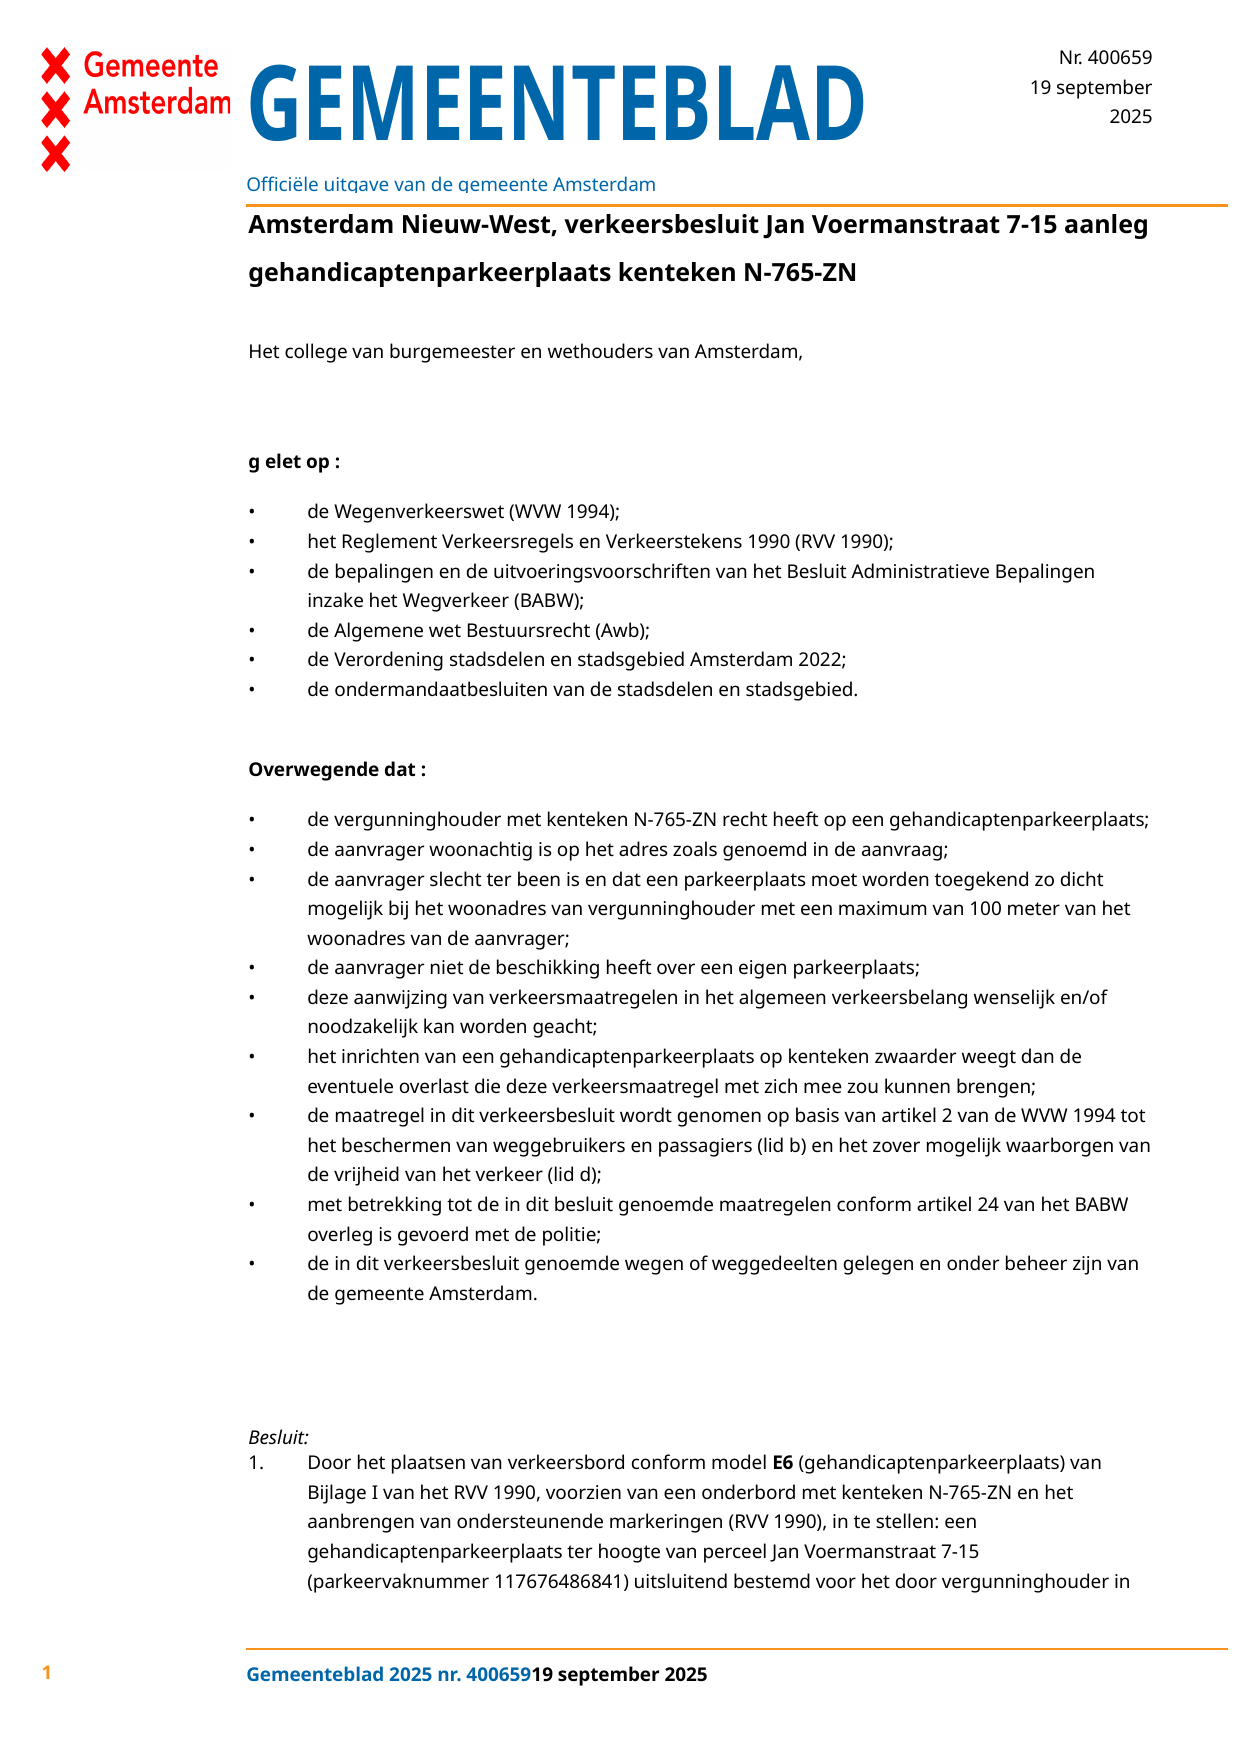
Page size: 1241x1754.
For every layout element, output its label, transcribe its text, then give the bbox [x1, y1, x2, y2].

list met betrekking tot de in dit besluit genoemde maatregelen conform artikel 24 van het BABW overleg is gevoerd met de politie; [248, 1191, 1152, 1246]
list de Verordening stadsdelen en stadsgebied Amsterdam 2022; [248, 647, 1152, 672]
list het inrichten van een gehandicaptenparkeerplaats op kenteken zwaarder weegt dan de eventuele overlast die deze verkeersmaatregel met zich mee zou kunnen brengen; [248, 1043, 1152, 1098]
text g elet op : [248, 448, 1152, 474]
list de vergunninghouder met kenteken N-765-ZN recht heeft op een gehandicaptenparkeerplaats; [248, 807, 1152, 832]
list Door het plaatsen van verkeersbord conform model E6 (gehandicaptenparkeerplaats) van Bijlage I van het RVV 1990, voorzien van een onderbord met kenteken N-765-ZN en het aanbrengen van ondersteunende markeringen (RVV 1990), in te stellen: een gehandicaptenparkeerplaats ter hoogte van perceel Jan Voermanstraat 7-15 (parkeervaknummer 117676486841) uitsluitend bestemd voor het door vergunninghouder in [248, 1449, 1152, 1594]
list deze aanwijzing van verkeersmaatregelen in het algemeen verkeersbelang wenselijk en/of noodzakelijk kan worden geacht; [248, 984, 1152, 1039]
list de maatregel in dit verkeersbesluit wordt genomen op basis van artikel 2 van de WVW 1994 tot het beschermen van weggebruikers en passagiers (lid b) en het zover mogelijk waarborgen van de vrijheid van het verkeer (lid d); [248, 1102, 1152, 1187]
list de aanvrager niet de beschikking heeft over een eigen parkeerplaats; [248, 954, 1152, 980]
list de Wegenverkeerswet (WVW 1994); [248, 499, 1152, 524]
list de aanvrager woonachtig is op het adres zoals genoemd in de aanvraag; [248, 836, 1152, 862]
list het Reglement Verkeersregels en Verkeerstekens 1990 (RVV 1990); [248, 528, 1152, 554]
picture [41, 47, 231, 172]
text Overwegende dat : [248, 756, 1152, 782]
list de ondermandaatbesluiten van de stadsdelen en stadsgebied. [248, 676, 1152, 702]
text Amsterdam Nieuw-West, verkeersbesluit Jan Voermanstraat 7-15 aanleg gehandicaptenparkeerplaats kenteken N-765-ZN [248, 207, 1152, 288]
list de Algemene wet Bestuursrecht (Awb); [248, 617, 1152, 643]
list de aanvrager slecht ter been is en dat een parkeerplaats moet worden toegekend zo dicht mogelijk bij het woonadres van vergunninghouder met een maximum van 100 meter van het woonadres van de aanvrager; [248, 866, 1152, 951]
list de bepalingen en de uitvoeringsvoorschriften van het Besluit Administratieve Bepalingen inzake het Wegverkeer (BABW); [248, 558, 1152, 613]
text Besluit: [248, 1424, 1152, 1449]
text Het college van burgemeester en wethouders van Amsterdam, [248, 339, 1152, 364]
list de in dit verkeersbesluit genoemde wegen of weggedeelten gelegen en onder beheer zijn van de gemeente Amsterdam. [248, 1250, 1152, 1306]
